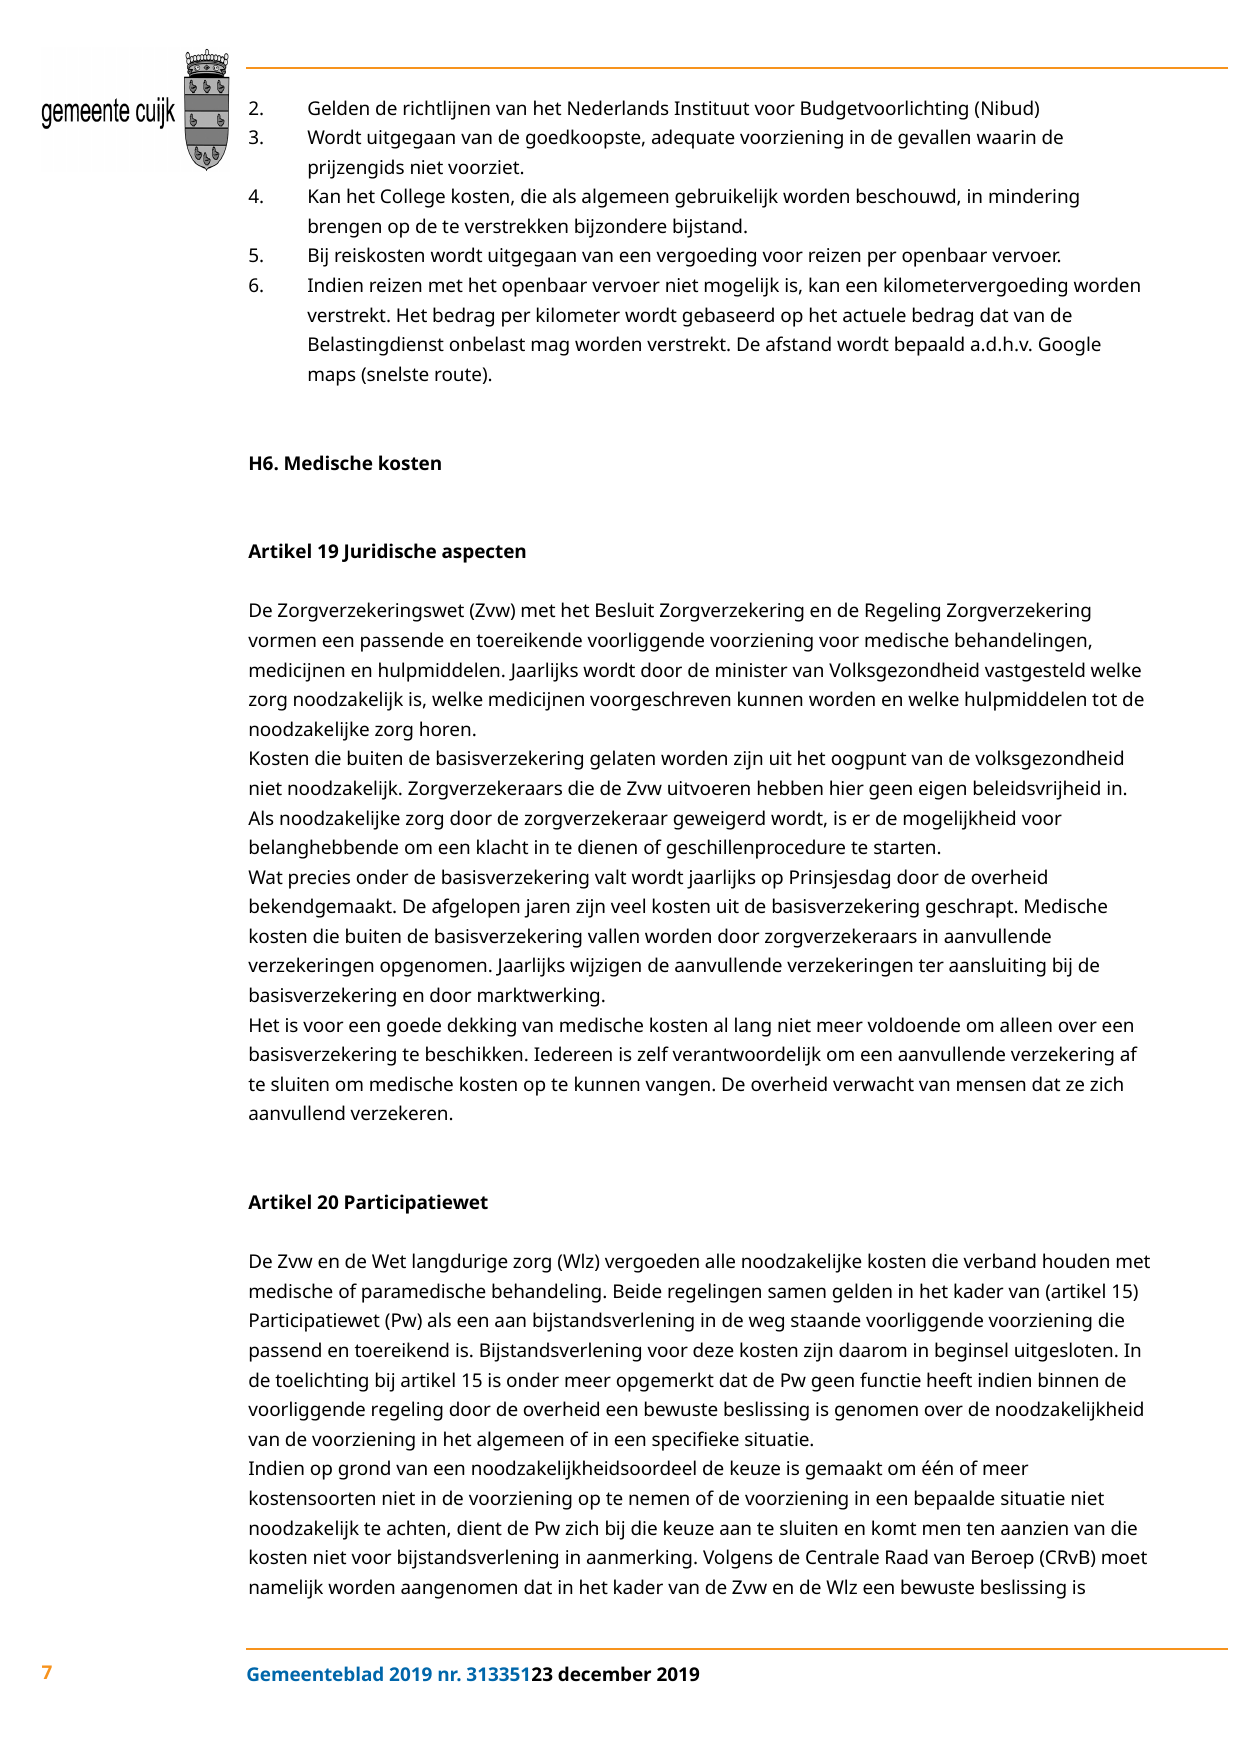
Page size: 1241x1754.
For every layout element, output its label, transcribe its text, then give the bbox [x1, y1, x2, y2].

text H6. Medische kosten [248, 450, 1152, 476]
text De Zorgverzekeringswet (Zvw) met het Besluit Zorgverzekering en de Regeling Zorgverzekering vormen een passende en toereikende voorliggende voorziening voor medische behandelingen, medicijnen en hulpmiddelen. Jaarlijks wordt door de minister van Volksgezondheid vastgesteld welke zorg noodzakelijk is, welke medicijnen voorgeschreven kunnen worden en welke hulpmiddelen tot de noodzakelijke zorg horen. [248, 598, 1152, 742]
list Kan het College kosten, die als algemeen gebruikelijk worden beschouwd, in mindering brengen op de te verstrekken bijzondere bijstand. [248, 183, 1152, 239]
text Indien op grond van een noodzakelijkheidsoordeel de keuze is gemaakt om één of meer kostensoorten niet in de voorziening op te nemen of de voorziening in een bepaalde situatie niet noodzakelijk te achten, dient de Pw zich bij die keuze aan te sluiten en komt men ten aanzien van die kosten niet voor bijstandsverlening in aanmerking. Volgens de Centrale Raad van Beroep (CRvB) moet namelijk worden aangenomen dat in het kader van de Zvw en de Wlz een bewuste beslissing is [248, 1456, 1152, 1600]
list Wordt uitgegaan van de goedkoopste, adequate voorziening in de gevallen waarin de prijzengids niet voorziet. [248, 124, 1152, 180]
text De Zvw en de Wet langdurige zorg (Wlz) vergoeden alle noodzakelijke kosten die verband houden met medische of paramedische behandeling. Beide regelingen samen gelden in het kader van (artikel 15) Participatiewet (Pw) als een aan bijstandsverlening in de weg staande voorliggende voorziening die passend en toereikend is. Bijstandsverlening voor deze kosten zijn daarom in beginsel uitgesloten. In de toelichting bij artikel 15 is onder meer opgemerkt dat de Pw geen functie heeft indien binnen de voorliggende regeling door de overheid een bewuste beslissing is genomen over de noodzakelijkheid van de voorziening in het algemeen of in een specifieke situatie. [248, 1248, 1152, 1452]
text Artikel 19 Juridische aspecten [248, 538, 1152, 564]
list Bij reiskosten wordt uitgegaan van een vergoeding voor reizen per openbaar vervoer. [248, 243, 1152, 268]
list Gelden de richtlijnen van het Nederlands Instituut voor Budgetvoorlichting (Nibud) [248, 95, 1152, 121]
list Indien reizen met het openbaar vervoer niet mogelijk is, kan een kilometervergoeding worden verstrekt. Het bedrag per kilometer wordt gebaseerd op het actuele bedrag dat van de Belastingdienst onbelast mag worden verstrekt. De afstand wordt bepaald a.d.h.v. Google maps (snelste route). [248, 272, 1152, 387]
text Het is voor een goede dekking van medische kosten al lang niet meer voldoende om alleen over een basisverzekering te beschikken. Iedereen is zelf verantwoordelijk om een aanvullende verzekering af te sluiten om medische kosten op te kunnen vangen. De overheid verwacht van mensen dat ze zich aanvullend verzekeren. [248, 1012, 1152, 1126]
text Kosten die buiten de basisverzekering gelaten worden zijn uit het oogpunt van de volksgezondheid niet noodzakelijk. Zorgverzekeraars die de Zvw uitvoeren hebben hier geen eigen beleidsvrijheid in. Als noodzakelijke zorg door de zorgverzekeraar geweigerd wordt, is er de mogelijkheid voor belanghebbende om een klacht in te dienen of geschillenprocedure te starten. [248, 746, 1152, 860]
text Artikel 20 Participatiewet [248, 1189, 1152, 1215]
text Wat precies onder de basisverzekering valt wordt jaarlijks op Prinsjesdag door de overheid bekendgemaakt. De afgelopen jaren zijn veel kosten uit de basisverzekering geschrapt. Medische kosten die buiten de basisverzekering vallen worden door zorgverzekeraars in aanvullende verzekeringen opgenomen. Jaarlijks wijzigen de aanvullende verzekeringen ter aansluiting bij de basisverzekering en door marktwerking. [248, 864, 1152, 1008]
picture [41, 47, 231, 172]
